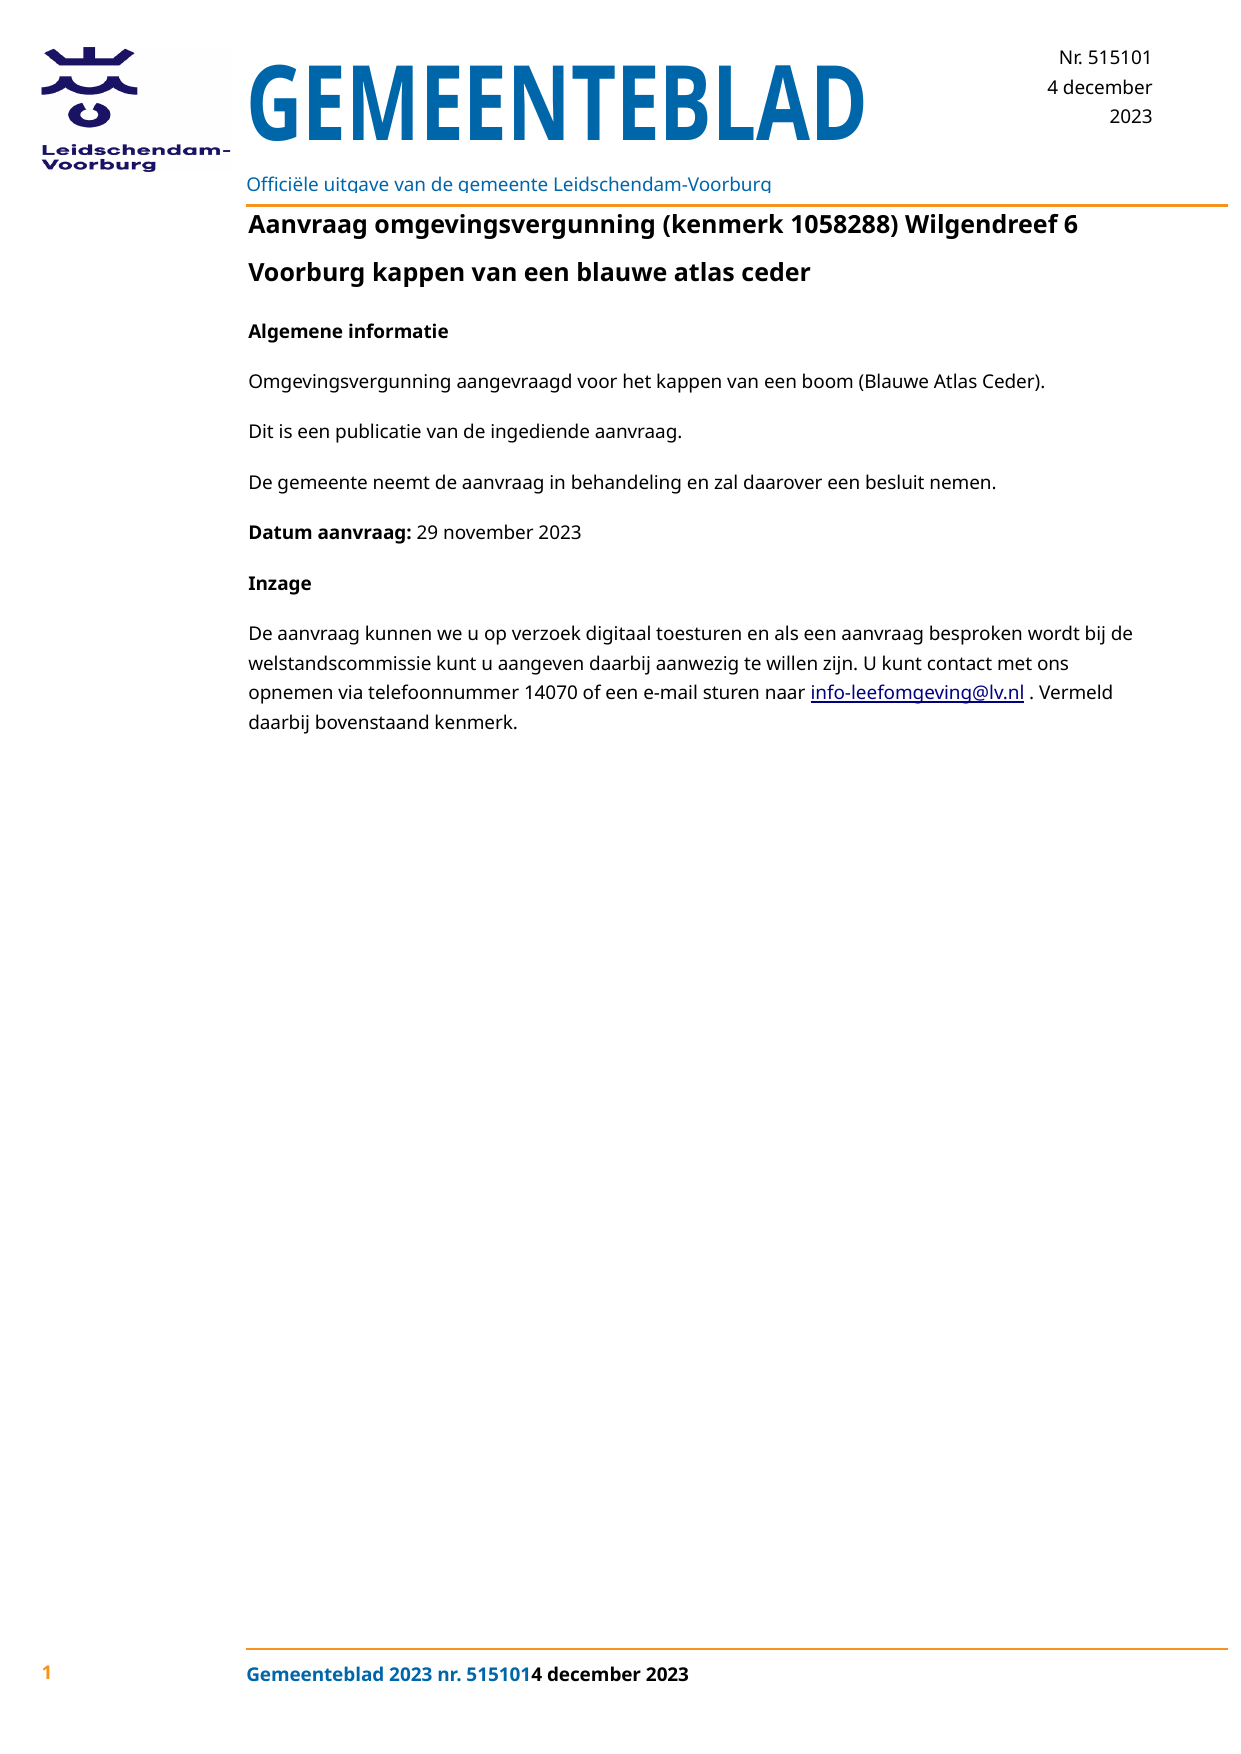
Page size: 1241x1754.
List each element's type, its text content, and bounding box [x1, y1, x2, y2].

text Datum aanvraag: 29 november 2023 [248, 519, 1152, 545]
text Dit is een publicatie van de ingediende aanvraag. [248, 419, 1152, 444]
picture [41, 47, 231, 172]
text Inzage [248, 570, 1152, 596]
text De aanvraag kunnen we u op verzoek digitaal toesturen en als een aanvraag besproken wordt bij de welstandscommissie kunt u aangeven daarbij aanwezig te willen zijn. U kunt contact met ons opnemen via telefoonnummer 14070 of een e-mail sturen naar info-leefomgeving@lv.nl . Vermeld daarbij bovenstaand kenmerk. [248, 620, 1152, 735]
text De gemeente neemt de aanvraag in behandeling en zal daarover een besluit nemen. [248, 469, 1152, 495]
text Omgevingsvergunning aangevraagd voor het kappen van een boom (Blauwe Atlas Ceder). [248, 368, 1152, 394]
text Aanvraag omgevingsvergunning (kenmerk 1058288) Wilgendreef 6 Voorburg kappen van een blauwe atlas ceder [248, 207, 1152, 288]
text Algemene informatie [248, 318, 1152, 344]
